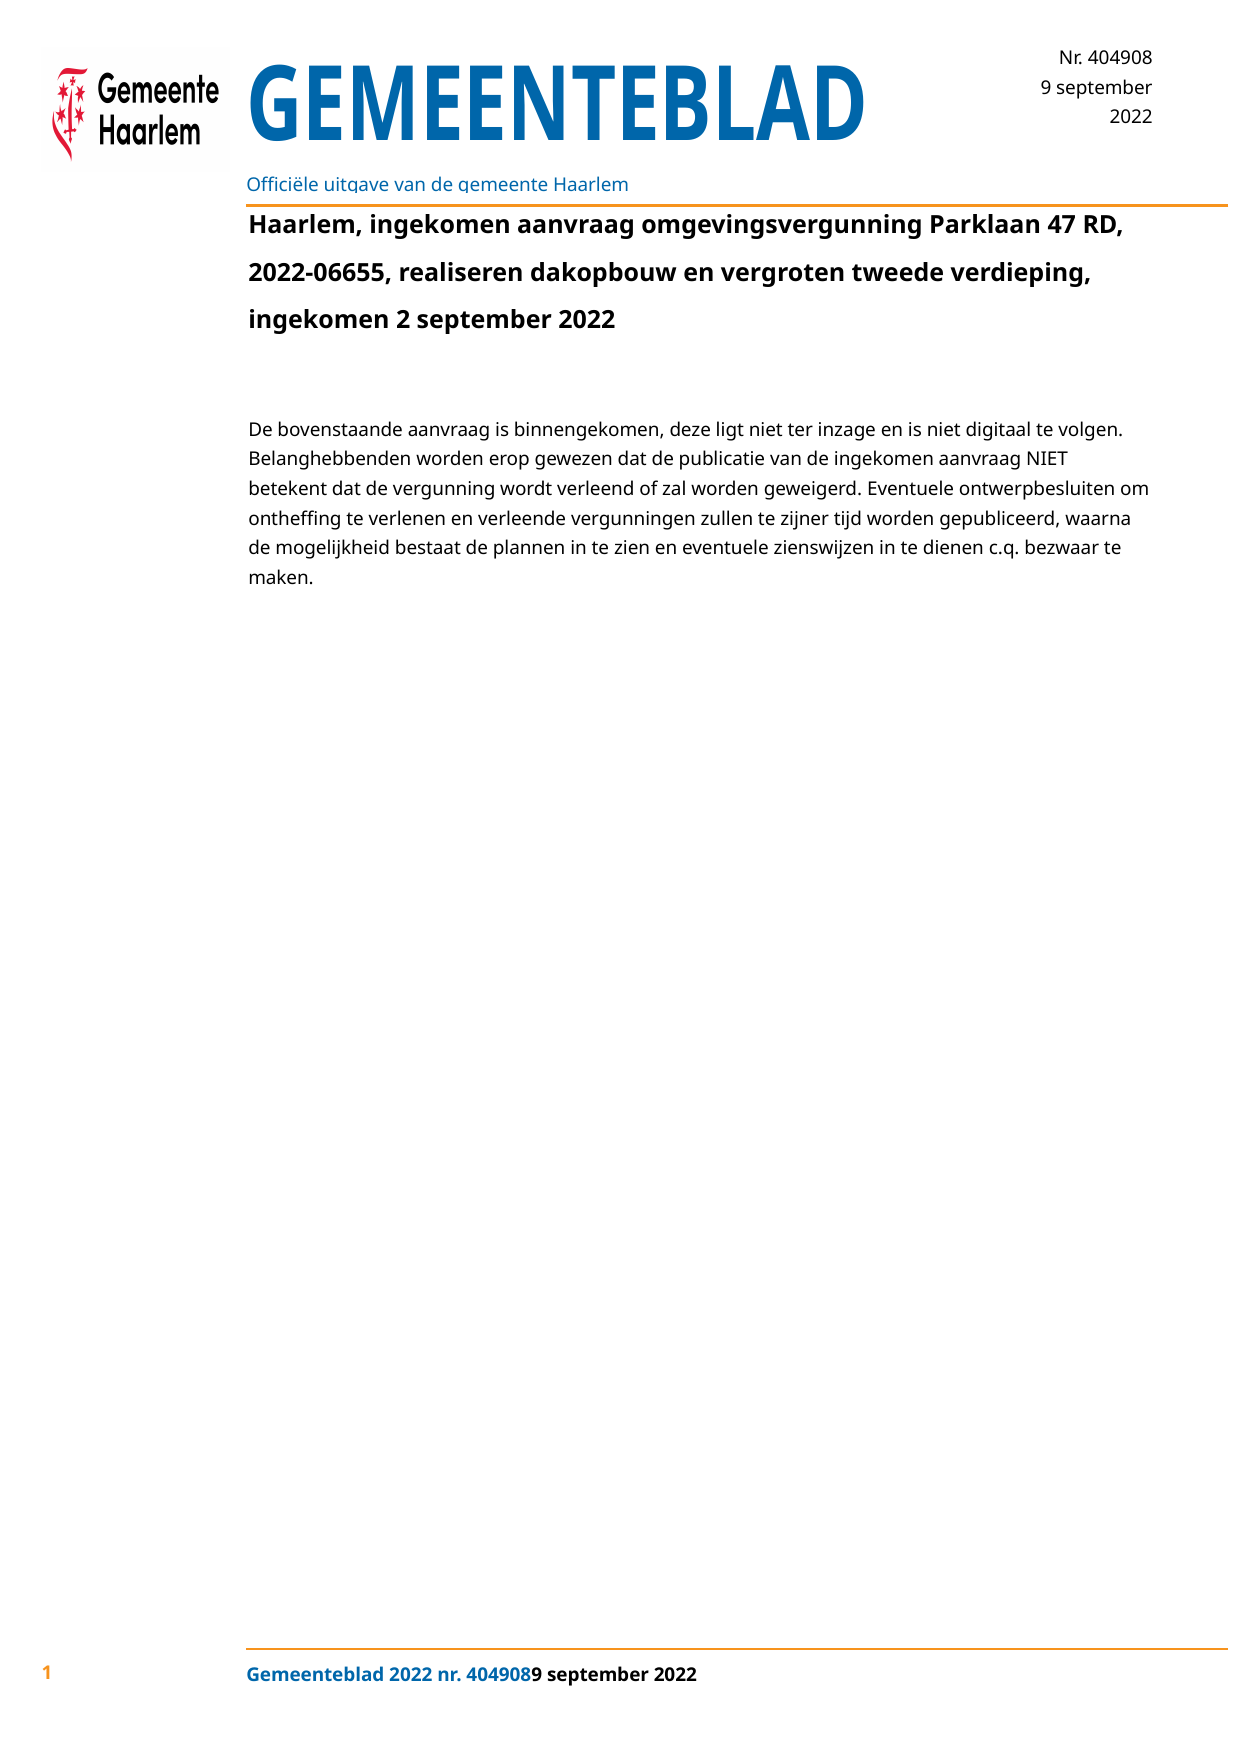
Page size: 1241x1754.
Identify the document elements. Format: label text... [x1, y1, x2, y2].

picture [41, 47, 231, 172]
text De bovenstaande aanvraag is binnengekomen, deze ligt niet ter inzage en is niet digitaal te volgen. Belanghebbenden worden erop gewezen dat de publicatie van de ingekomen aanvraag NIET betekent dat de vergunning wordt verleend of zal worden geweigerd. Eventuele ontwerpbesluiten om ontheffing te verlenen en verleende vergunningen zullen te zijner tijd worden gepubliceerd, waarna de mogelijkheid bestaat de plannen in te zien en eventuele zienswijzen in te dienen c.q. bezwaar te maken. [248, 416, 1152, 589]
text Haarlem, ingekomen aanvraag omgevingsvergunning Parklaan 47 RD, 2022-06655, realiseren dakopbouw en vergroten tweede verdieping, ingekomen 2 september 2022 [248, 207, 1152, 336]
